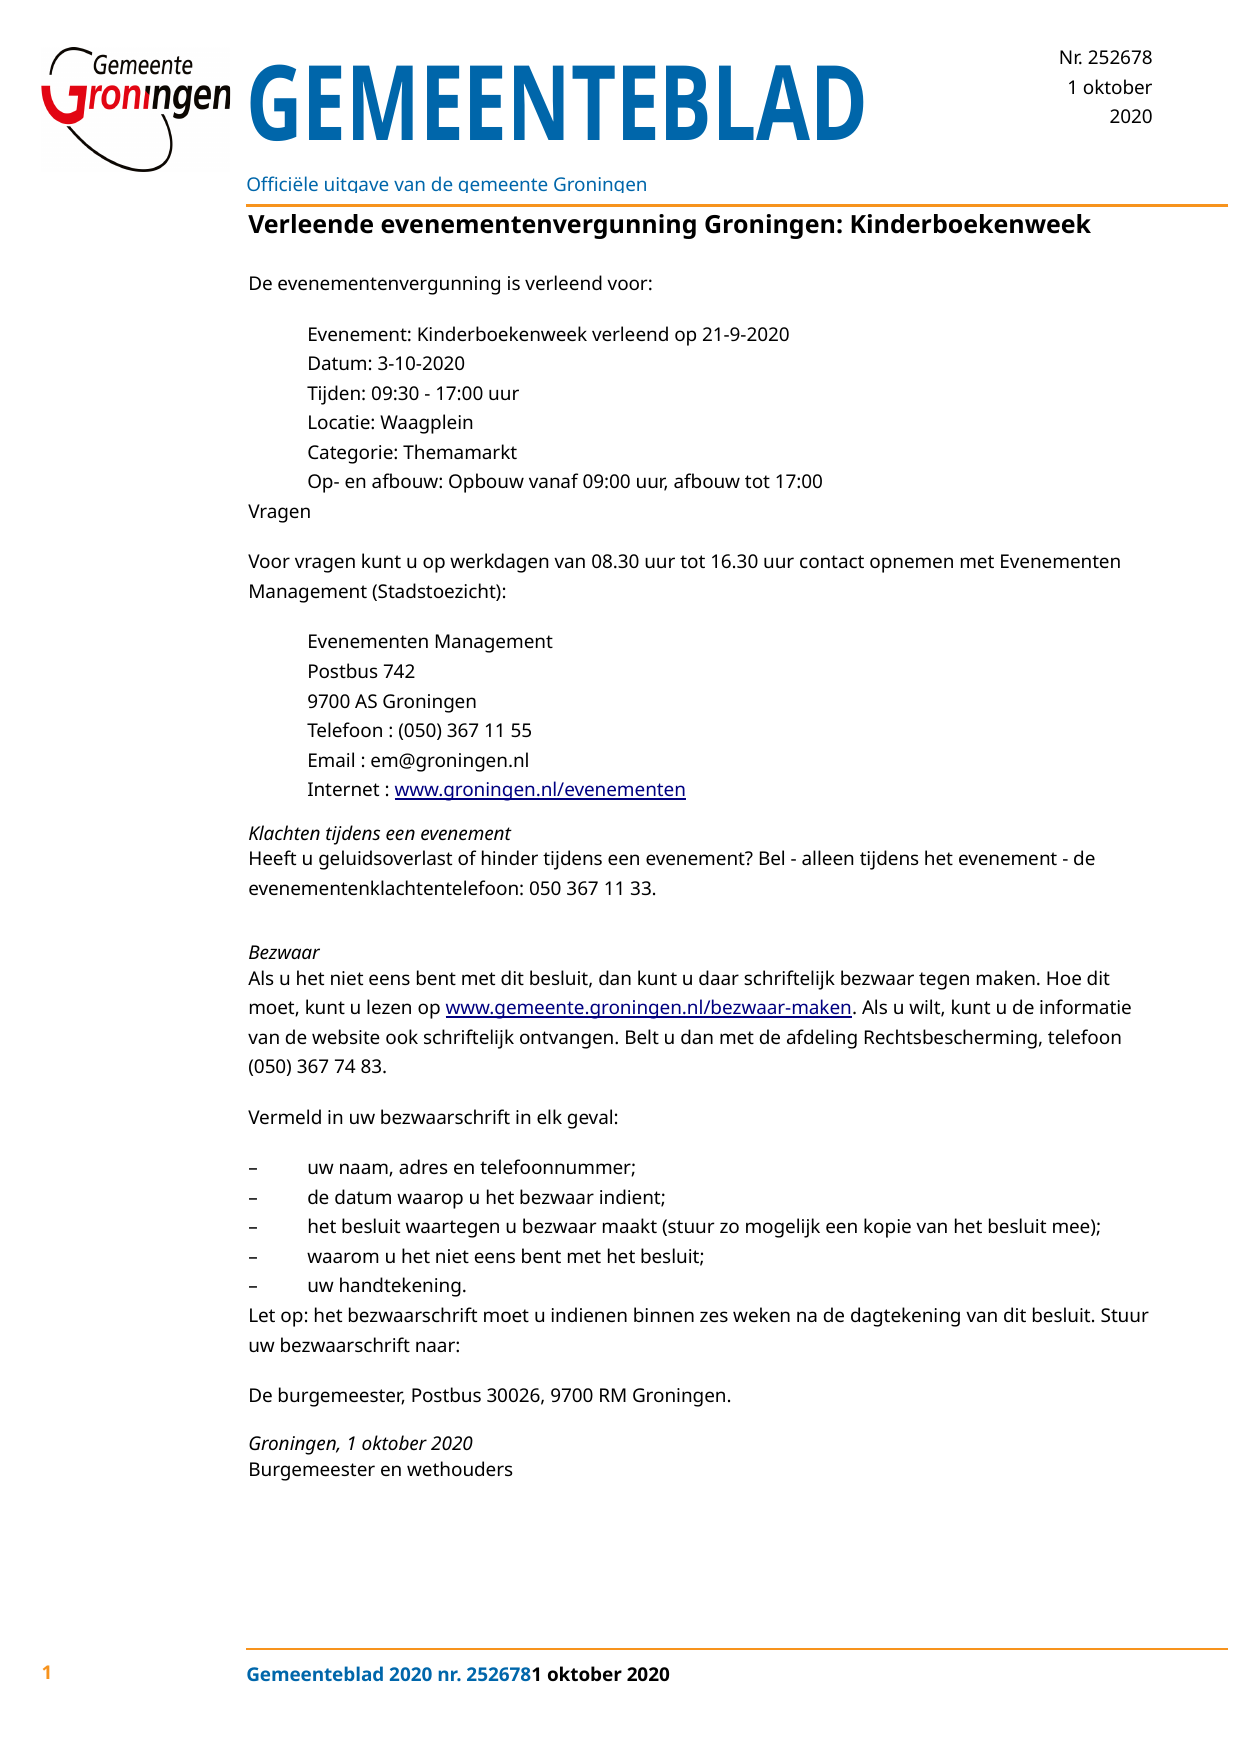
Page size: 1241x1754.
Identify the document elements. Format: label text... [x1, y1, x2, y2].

text Bezwaar [248, 939, 1152, 965]
list Datum: 3-10-2020 [248, 350, 1152, 376]
list Telefoon : (050) 367 11 55 [248, 717, 1152, 743]
text Klachten tijdens een evenement [248, 820, 1152, 845]
text Let op: het bezwaarschrift moet u indienen binnen zes weken na de dagtekening van dit besluit. Stuur uw bezwaarschrift naar: [248, 1302, 1152, 1357]
text Groningen, 1 oktober 2020 [248, 1430, 1152, 1456]
text Vermeld in uw bezwaarschrift in elk geval: [248, 1104, 1152, 1129]
list Postbus 742 [248, 658, 1152, 684]
list waarom u het niet eens bent met het besluit; [248, 1243, 1152, 1269]
list de datum waarop u het bezwaar indient; [248, 1184, 1152, 1209]
text De burgemeester, Postbus 30026, 9700 RM Groningen. [248, 1382, 1152, 1408]
list Op- en afbouw: Opbouw vanaf 09:00 uur, afbouw tot 17:00 [248, 469, 1152, 494]
list Internet : www.groningen.nl/evenementen [248, 777, 1152, 802]
list Evenement: Kinderboekenweek verleend op 21-9-2020 [248, 321, 1152, 346]
list Categorie: Themamarkt [248, 439, 1152, 465]
text Verleende evenementenvergunning Groningen: Kinderboekenweek [248, 207, 1152, 241]
text De evenementenvergunning is verleend voor: [248, 270, 1152, 296]
list Evenementen Management [248, 629, 1152, 654]
text Heeft u geluidsoverlast of hinder tijdens een evenement? Bel - alleen tijdens het evenement - de evenementenklachtentelefoon: 050 367 11 33. [248, 845, 1152, 901]
list uw handtekening. [248, 1273, 1152, 1298]
list het besluit waartegen u bezwaar maakt (stuur zo mogelijk een kopie van het besluit mee); [248, 1213, 1152, 1239]
list Locatie: Waagplein [248, 409, 1152, 435]
list 9700 AS Groningen [248, 688, 1152, 713]
list uw naam, adres en telefoonnummer; [248, 1154, 1152, 1180]
text Als u het niet eens bent met dit besluit, dan kunt u daar schriftelijk bezwaar tegen maken. Hoe dit moet, kunt u lezen op www.gemeente.groningen.nl/bezwaar-maken. Als u wilt, kunt u de informatie van de website ook schriftelijk ontvangen. Belt u dan met de afdeling Rechtsbescherming, telefoon (050) 367 74 83. [248, 965, 1152, 1079]
picture [41, 47, 231, 172]
text Burgemeester en wethouders [248, 1456, 1152, 1481]
list Email : em@groningen.nl [248, 747, 1152, 773]
list Tijden: 09:30 - 17:00 uur [248, 380, 1152, 406]
text Voor vragen kunt u op werkdagen van 08.30 uur tot 16.30 uur contact opnemen met Evenementen Management (Stadstoezicht): [248, 549, 1152, 604]
text Vragen [248, 498, 1152, 524]
